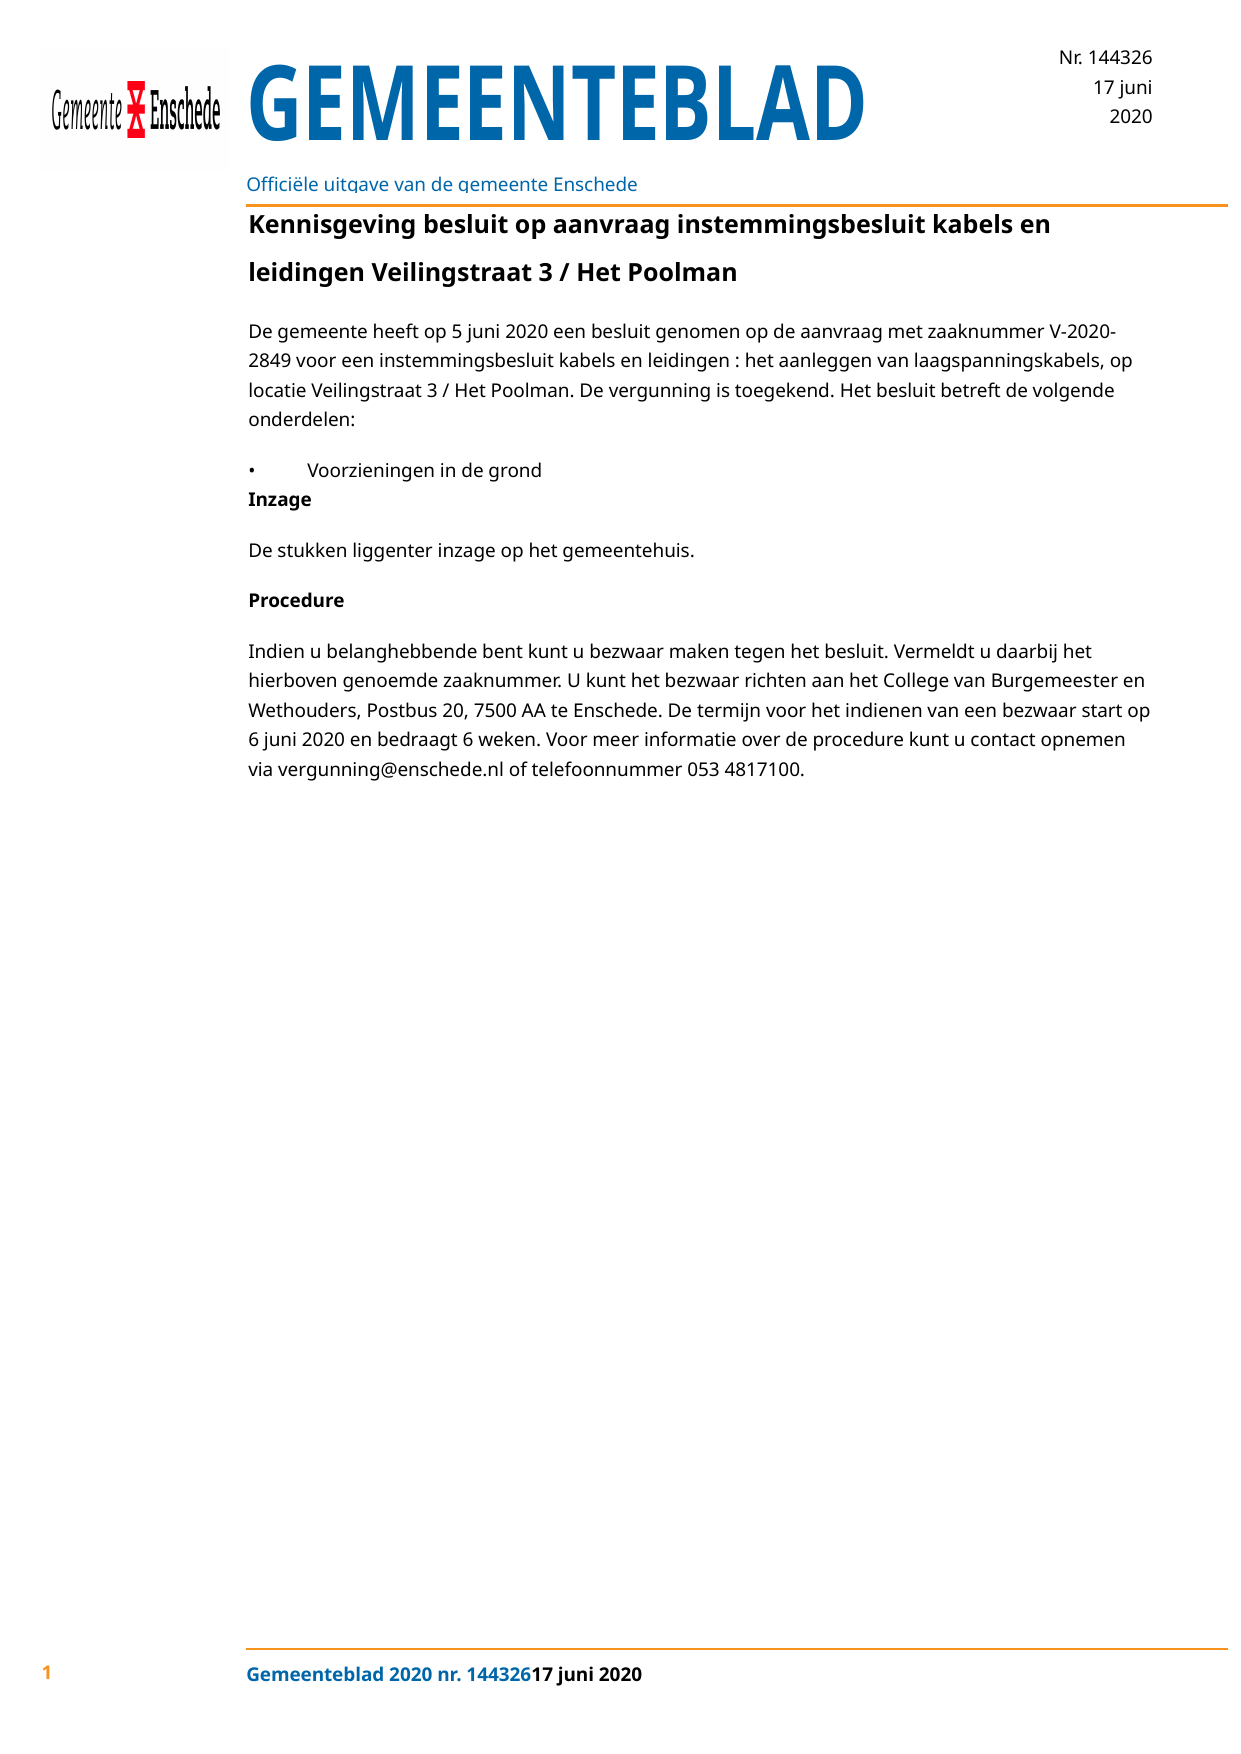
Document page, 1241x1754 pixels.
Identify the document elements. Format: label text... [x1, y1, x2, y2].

text Kennisgeving besluit op aanvraag instemmingsbesluit kabels en leidingen Veilingstraat 3 / Het Poolman [248, 207, 1152, 288]
text Procedure [248, 587, 1152, 613]
text Inzage [248, 487, 1152, 512]
text De gemeente heeft op 5 juni 2020 een besluit genomen op de aanvraag met zaaknummer V-2020-2849 voor een instemmingsbesluit kabels en leidingen : het aanleggen van laagspanningskabels, op locatie Veilingstraat 3 / Het Poolman. De vergunning is toegekend. Het besluit betreft de volgende onderdelen: [248, 318, 1152, 432]
list Voorzieningen in de grond [248, 457, 1152, 483]
text Indien u belanghebbende bent kunt u bezwaar maken tegen het besluit. Vermeldt u daarbij het hierboven genoemde zaaknummer. U kunt het bezwaar richten aan het College van Burgemees­ter en Wethouders, Postbus 20, 7500 AA te Enschede. De termijn voor het indienen van een bezwaar start op 6 juni 2020 en bedraagt 6 weken. Voor meer informatie over de procedure kunt u contact opnemen via vergunning@enschede.nl of telefoonnummer 053 4817100. [248, 638, 1152, 782]
text De stukken liggenter inzage op het gemeentehuis. [248, 537, 1152, 563]
picture [41, 47, 231, 172]
